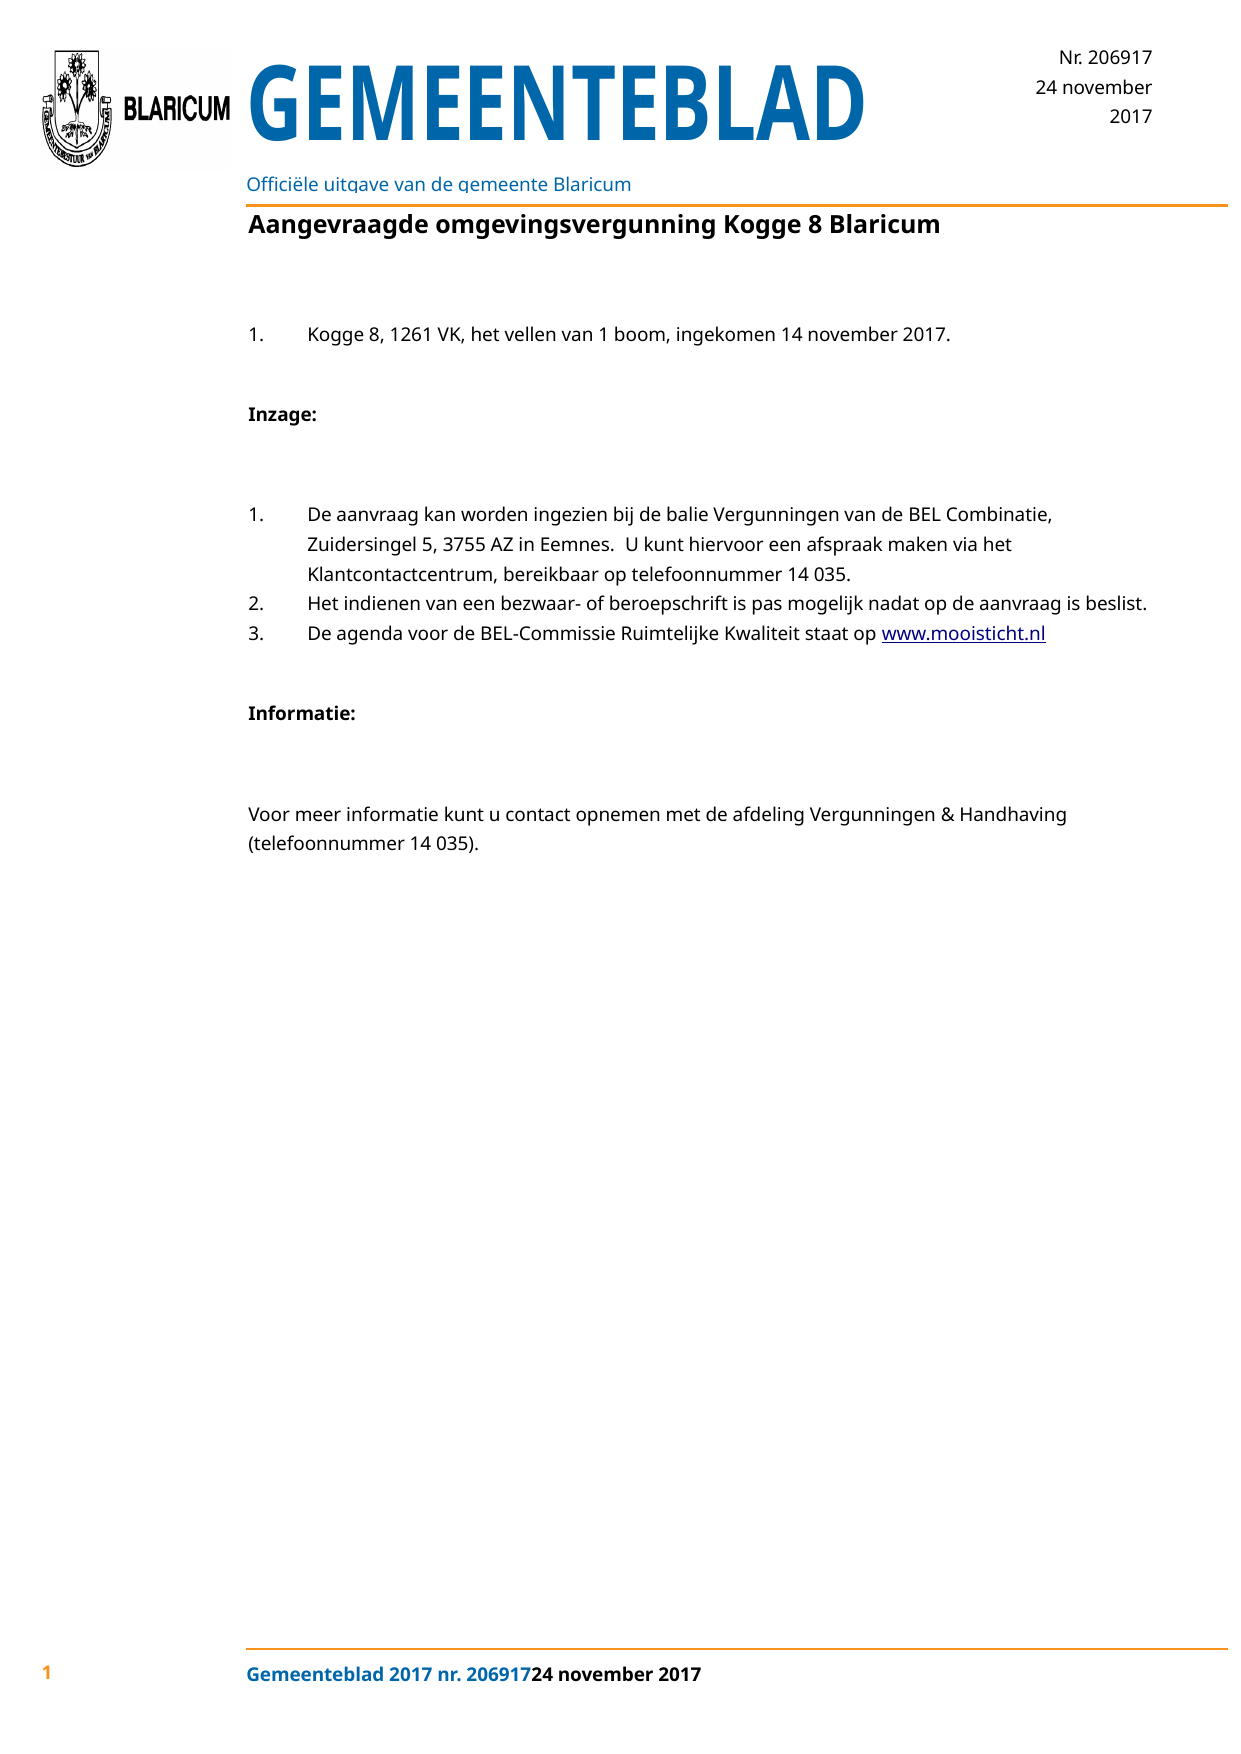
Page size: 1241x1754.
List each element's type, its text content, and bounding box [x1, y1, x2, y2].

text Informatie: [248, 700, 1152, 726]
text Voor meer informatie kunt u contact opnemen met de afdeling Vergunningen & Handhaving (telefoonnummer 14 035). [248, 801, 1152, 856]
list De agenda voor de BEL-Commissie Ruimtelijke Kwaliteit staat op www.mooisticht.nl [248, 620, 1152, 646]
list Kogge 8, 1261 VK, het vellen van 1 boom, ingekomen 14 november 2017. [248, 321, 1152, 346]
picture [41, 47, 231, 172]
list De aanvraag kan worden ingezien bij de balie Vergunningen van de BEL Combinatie, Zuidersingel 5, 3755 AZ in Eemnes. U kunt hiervoor een afspraak maken via het Klantcontactcentrum, bereikbaar op telefoonnummer 14 035. [248, 502, 1152, 586]
text Inzage: [248, 401, 1152, 426]
list Het indienen van een bezwaar- of beroepschrift is pas mogelijk nadat op de aanvraag is beslist. [248, 590, 1152, 616]
text Aangevraagde omgevingsvergunning Kogge 8 Blaricum [248, 207, 1152, 241]
